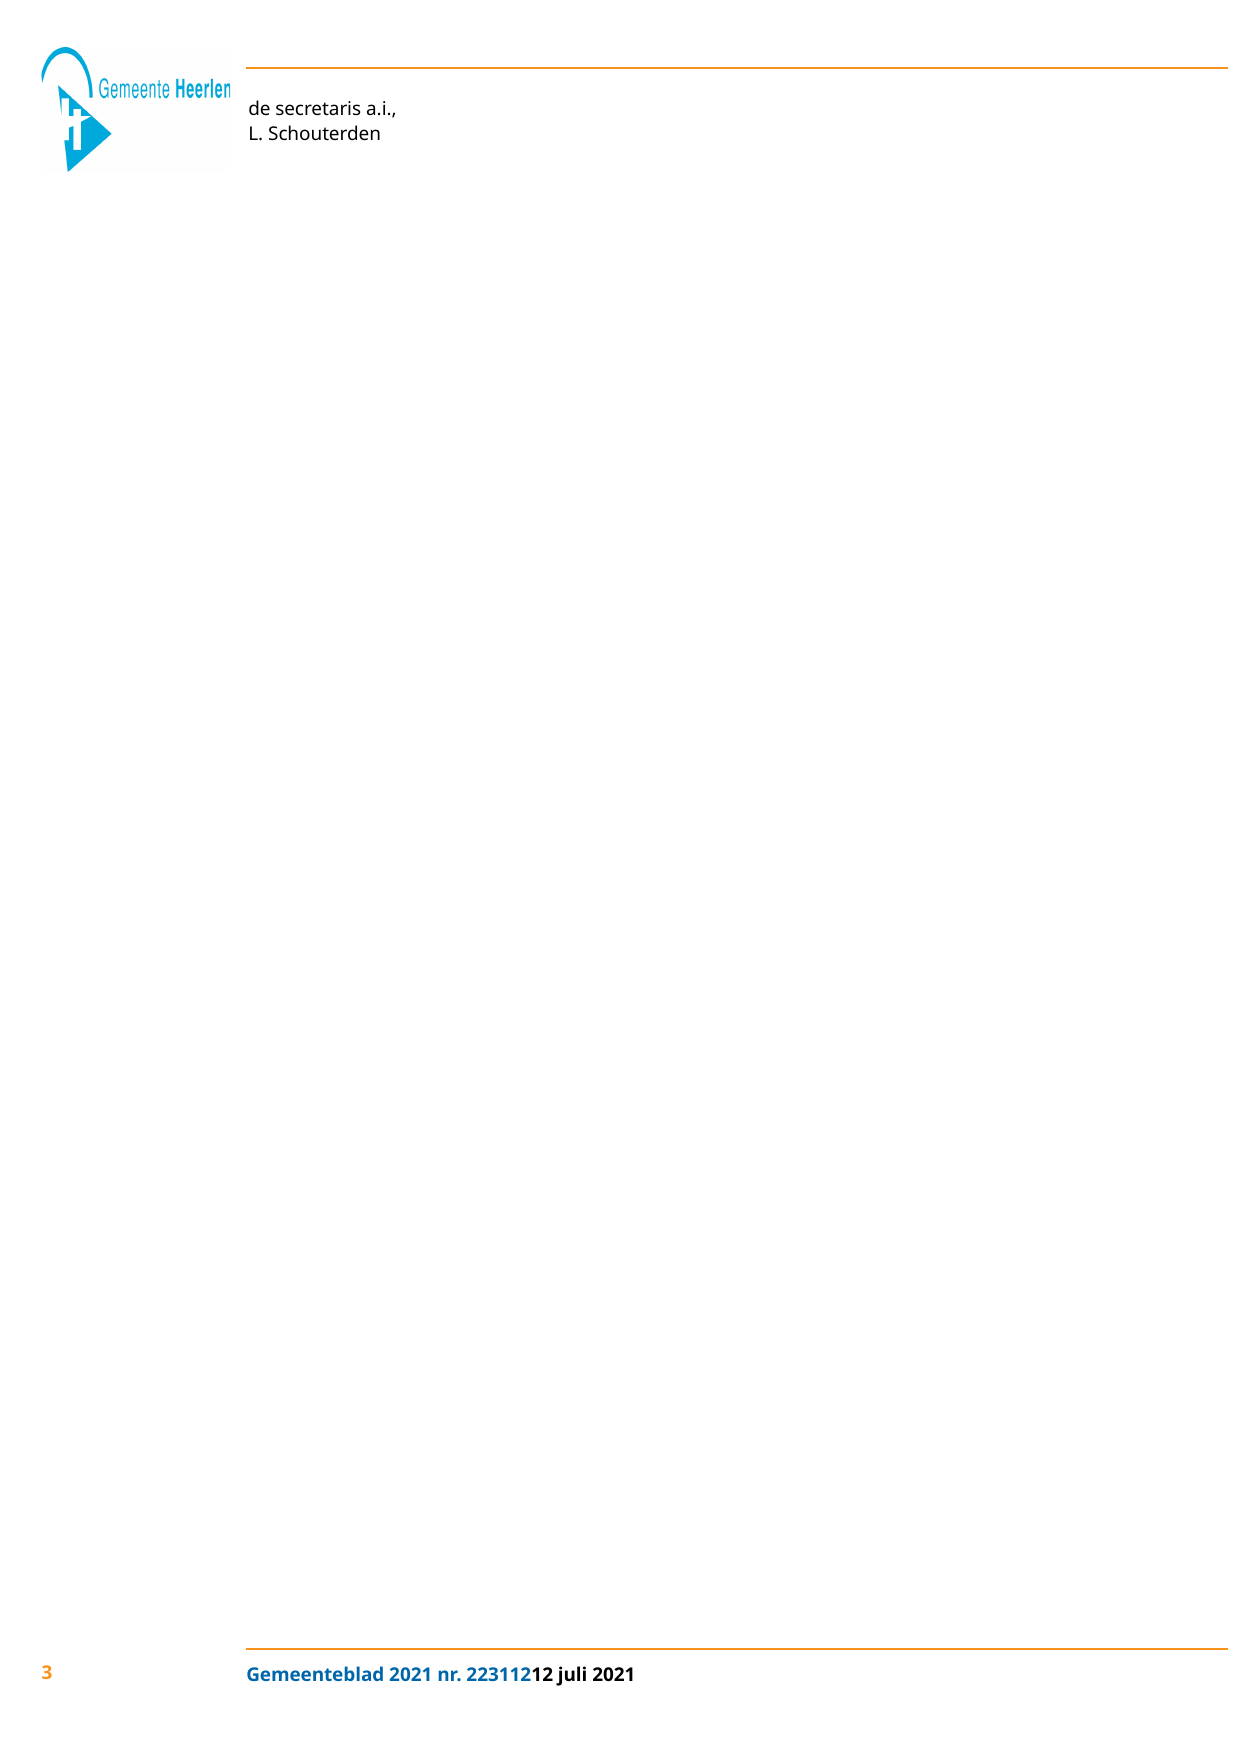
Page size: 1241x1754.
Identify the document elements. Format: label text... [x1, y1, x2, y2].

text L. Schouterden [248, 121, 1152, 146]
picture [41, 47, 231, 172]
text de secretaris a.i., [248, 95, 1152, 121]
picture [41, 47, 59, 70]
